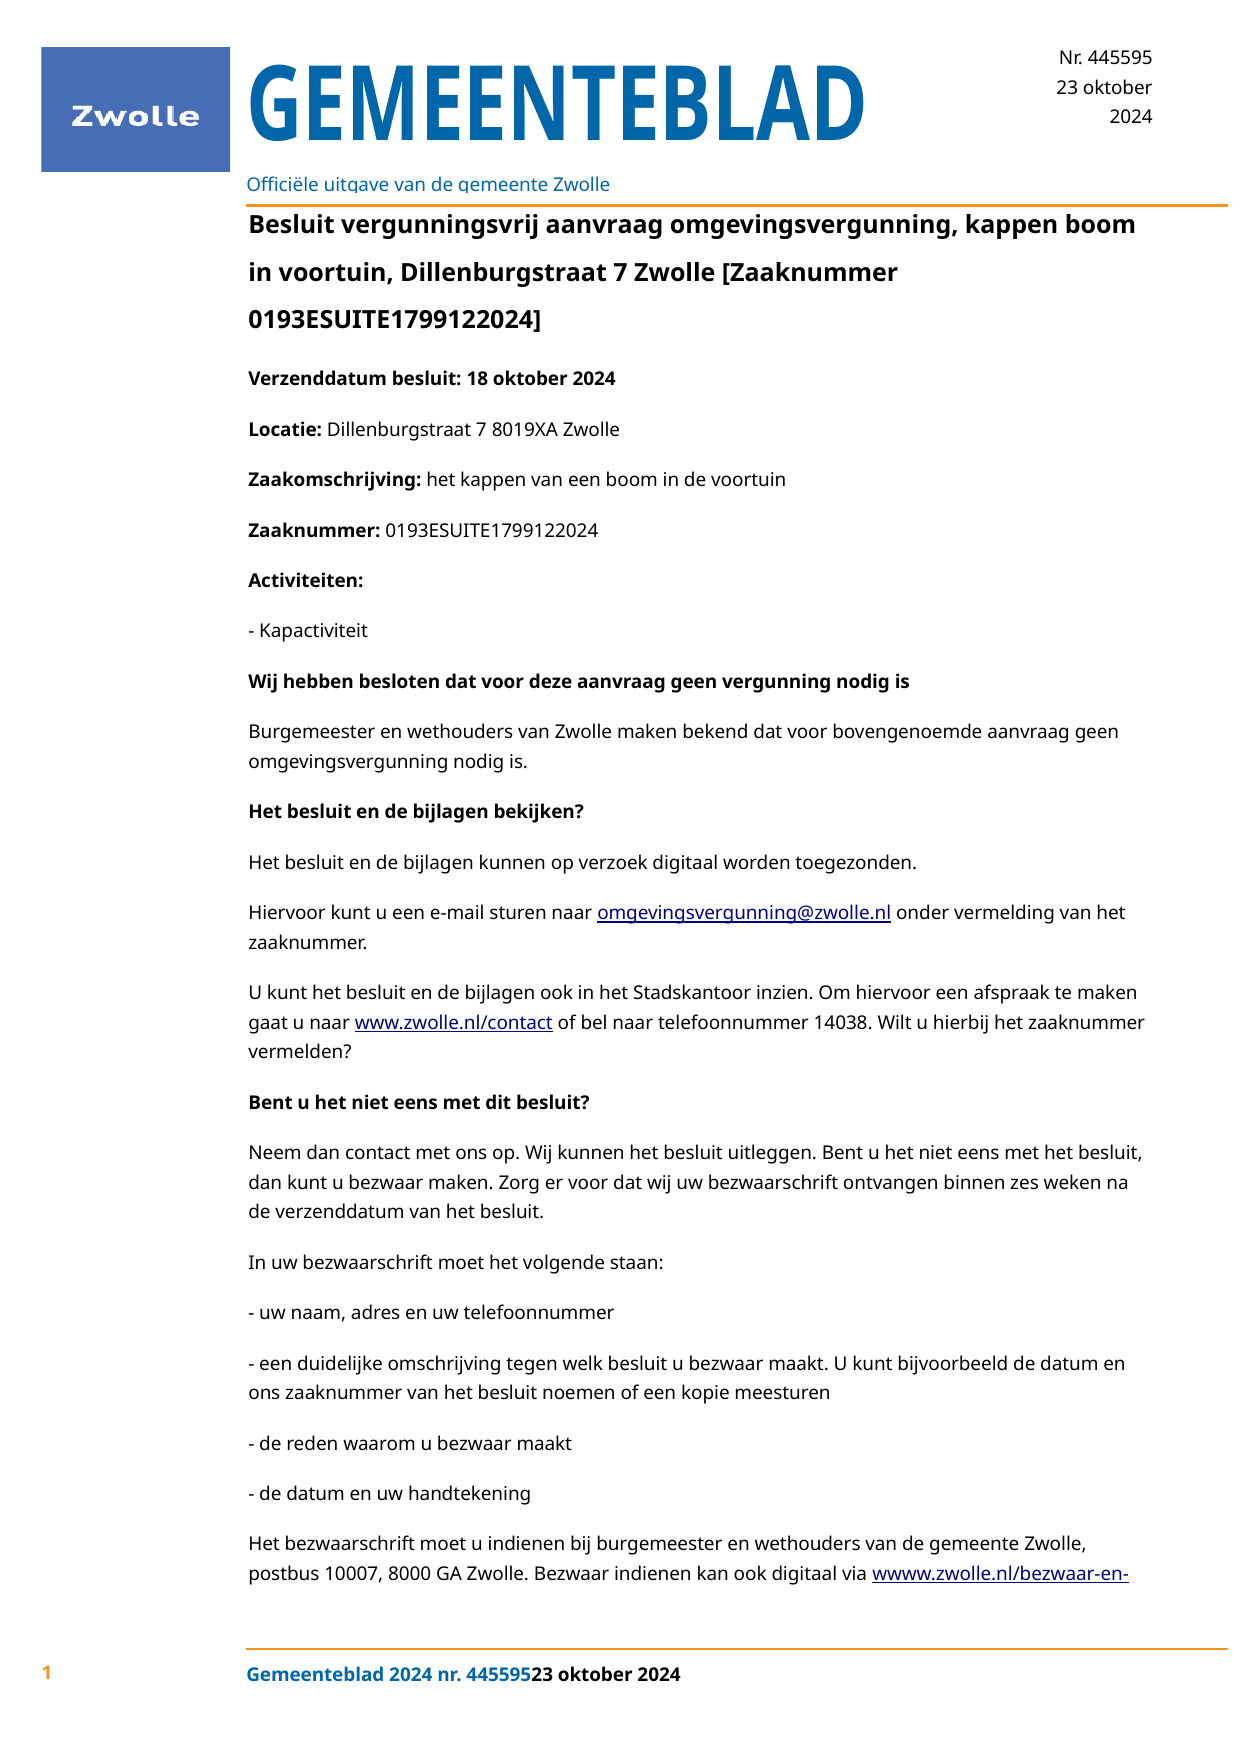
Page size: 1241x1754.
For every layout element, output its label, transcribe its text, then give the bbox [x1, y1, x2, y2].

text Zaaknummer: 0193ESUITE1799122024 [248, 517, 1152, 542]
text - een duidelijke omschrijving tegen welk besluit u bezwaar maakt. U kunt bijvoorbeeld de datum en ons zaaknummer van het besluit noemen of een kopie meesturen [248, 1350, 1152, 1405]
text Verzenddatum besluit: 18 oktober 2024 [248, 366, 1152, 391]
text - de reden waarom u bezwaar maakt [248, 1430, 1152, 1455]
text Burgemeester en wethouders van Zwolle maken bekend dat voor bovengenoemde aanvraag geen omgevingsvergunning nodig is. [248, 718, 1152, 774]
text Zaakomschrijving: het kappen van een boom in de voortuin [248, 466, 1152, 492]
text - uw naam, adres en uw telefoonnummer [248, 1299, 1152, 1325]
text Bent u het niet eens met dit besluit? [248, 1089, 1152, 1114]
picture [41, 47, 231, 172]
text In uw bezwaarschrift moet het volgende staan: [248, 1249, 1152, 1274]
text U kunt het besluit en de bijlagen ook in het Stadskantoor inzien. Om hiervoor een afspraak te maken gaat u naar www.zwolle.nl/contact of bel naar telefoonnummer 14038. Wilt u hierbij het zaaknummer vermelden? [248, 979, 1152, 1064]
text Hiervoor kunt u een e-mail sturen naar omgevingsvergunning@zwolle.nl onder vermelding van het zaaknummer. [248, 899, 1152, 954]
text - Kapactiviteit [248, 618, 1152, 643]
text Besluit vergunningsvrij aanvraag omgevingsvergunning, kappen boom in voortuin, Dillenburgstraat 7 Zwolle [Zaaknummer 0193ESUITE1799122024] [248, 207, 1152, 336]
text Locatie: Dillenburgstraat 7 8019XA Zwolle [248, 416, 1152, 442]
text Het bezwaarschrift moet u indienen bij burgemeester en wethouders van de gemeente Zwolle, postbus 10007, 8000 GA Zwolle. Bezwaar indienen kan ook digitaal via wwww.zwolle.nl/bezwaar-en- [248, 1531, 1152, 1586]
text Neem dan contact met ons op. Wij kunnen het besluit uitleggen. Bent u het niet eens met het besluit, dan kunt u bezwaar maken. Zorg er voor dat wij uw bezwaarschrift ontvangen binnen zes weken na de verzenddatum van het besluit. [248, 1139, 1152, 1224]
text - de datum en uw handtekening [248, 1480, 1152, 1506]
text Activiteiten: [248, 567, 1152, 593]
text Het besluit en de bijlagen kunnen op verzoek digitaal worden toegezonden. [248, 849, 1152, 874]
text Wij hebben besloten dat voor deze aanvraag geen vergunning nodig is [248, 668, 1152, 694]
text Het besluit en de bijlagen bekijken? [248, 798, 1152, 824]
